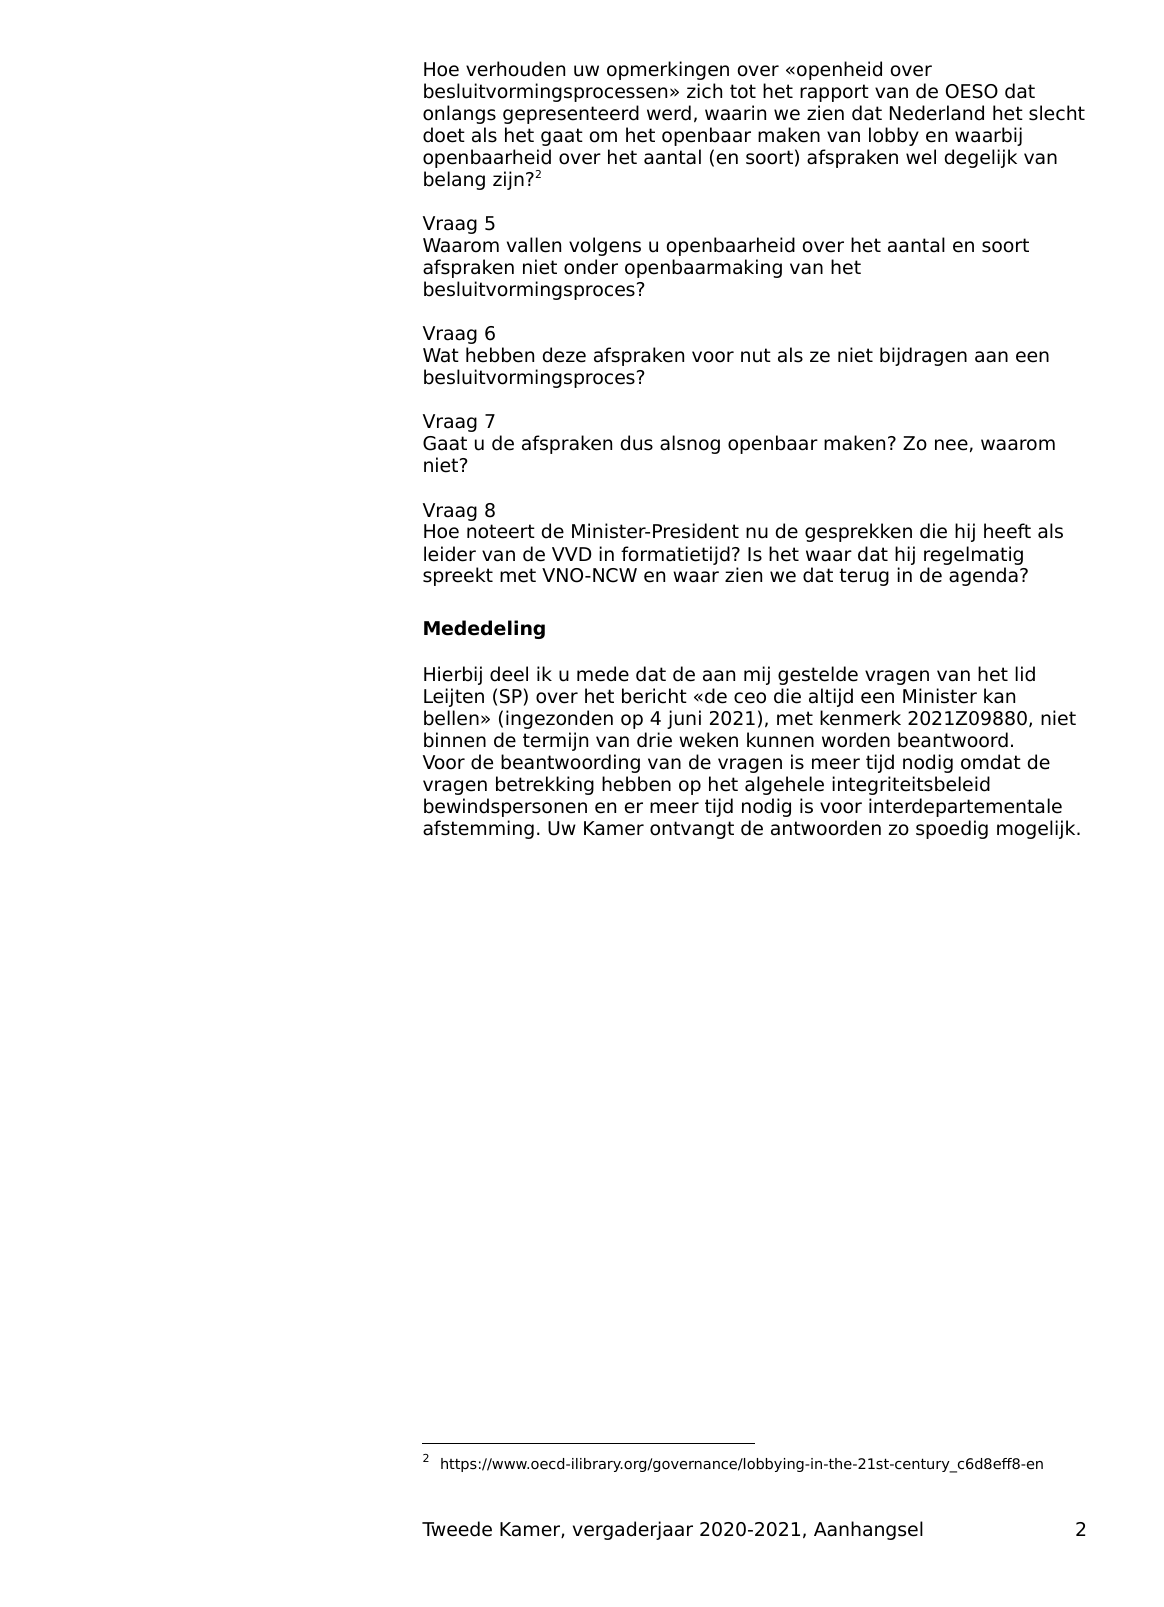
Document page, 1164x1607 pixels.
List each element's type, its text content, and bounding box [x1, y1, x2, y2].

text Gaat u de afspraken dus alsnog openbaar maken? Zo nee, waarom niet? [422, 433, 1087, 477]
text Vraag 8 [422, 499, 1087, 521]
text Vraag 6 [422, 323, 1087, 345]
text Voor de beantwoording van de vragen is meer tijd nodig omdat de vragen betrekking hebben op het algehele integriteitsbeleid bewindspersonen en er meer tijd nodig is voor interdepartementale afstemming. Uw Kamer ontvangt de antwoorden zo spoedig mogelijk. [422, 752, 1087, 840]
text Waarom vallen volgens u openbaarheid over het aantal en soort afspraken niet onder openbaarmaking van het besluitvormingsproces? [422, 235, 1087, 301]
text Hierbij deel ik u mede dat de aan mij gestelde vragen van het lid Leijten (SP) over het bericht «de ceo die altijd een Minister kan bellen» (ingezonden op 4 juni 2021), met kenmerk 2021Z09880, niet binnen de termijn van drie weken kunnen worden beantwoord. [422, 664, 1087, 752]
text Hoe verhouden uw opmerkingen over «openheid over besluitvormingsprocessen» zich tot het rapport van de OESO dat onlangs gepresenteerd werd, waarin we zien dat Nederland het slecht doet als het gaat om het openbaar maken van lobby en waarbij openbaarheid over het aantal (en soort) afspraken wel degelijk van belang zijn? [422, 59, 1087, 191]
text Vraag 7 [422, 411, 1087, 433]
text Wat hebben deze afspraken voor nut als ze niet bijdragen aan een besluitvormingsproces? [422, 345, 1087, 389]
text https://www.oecd-ilibrary.org/governance/lobbying-in-the-21st-century_c6d8eff8-en [422, 1452, 1087, 1474]
subtitle Mededeling [422, 617, 1087, 639]
text Hoe noteert de Minister-President nu de gesprekken die hij heeft als leider van de VVD in formatietijd? Is het waar dat hij regelmatig spreekt met VNO-NCW en waar zien we dat terug in de agenda? [422, 521, 1087, 587]
text Vraag 5 [422, 213, 1087, 235]
